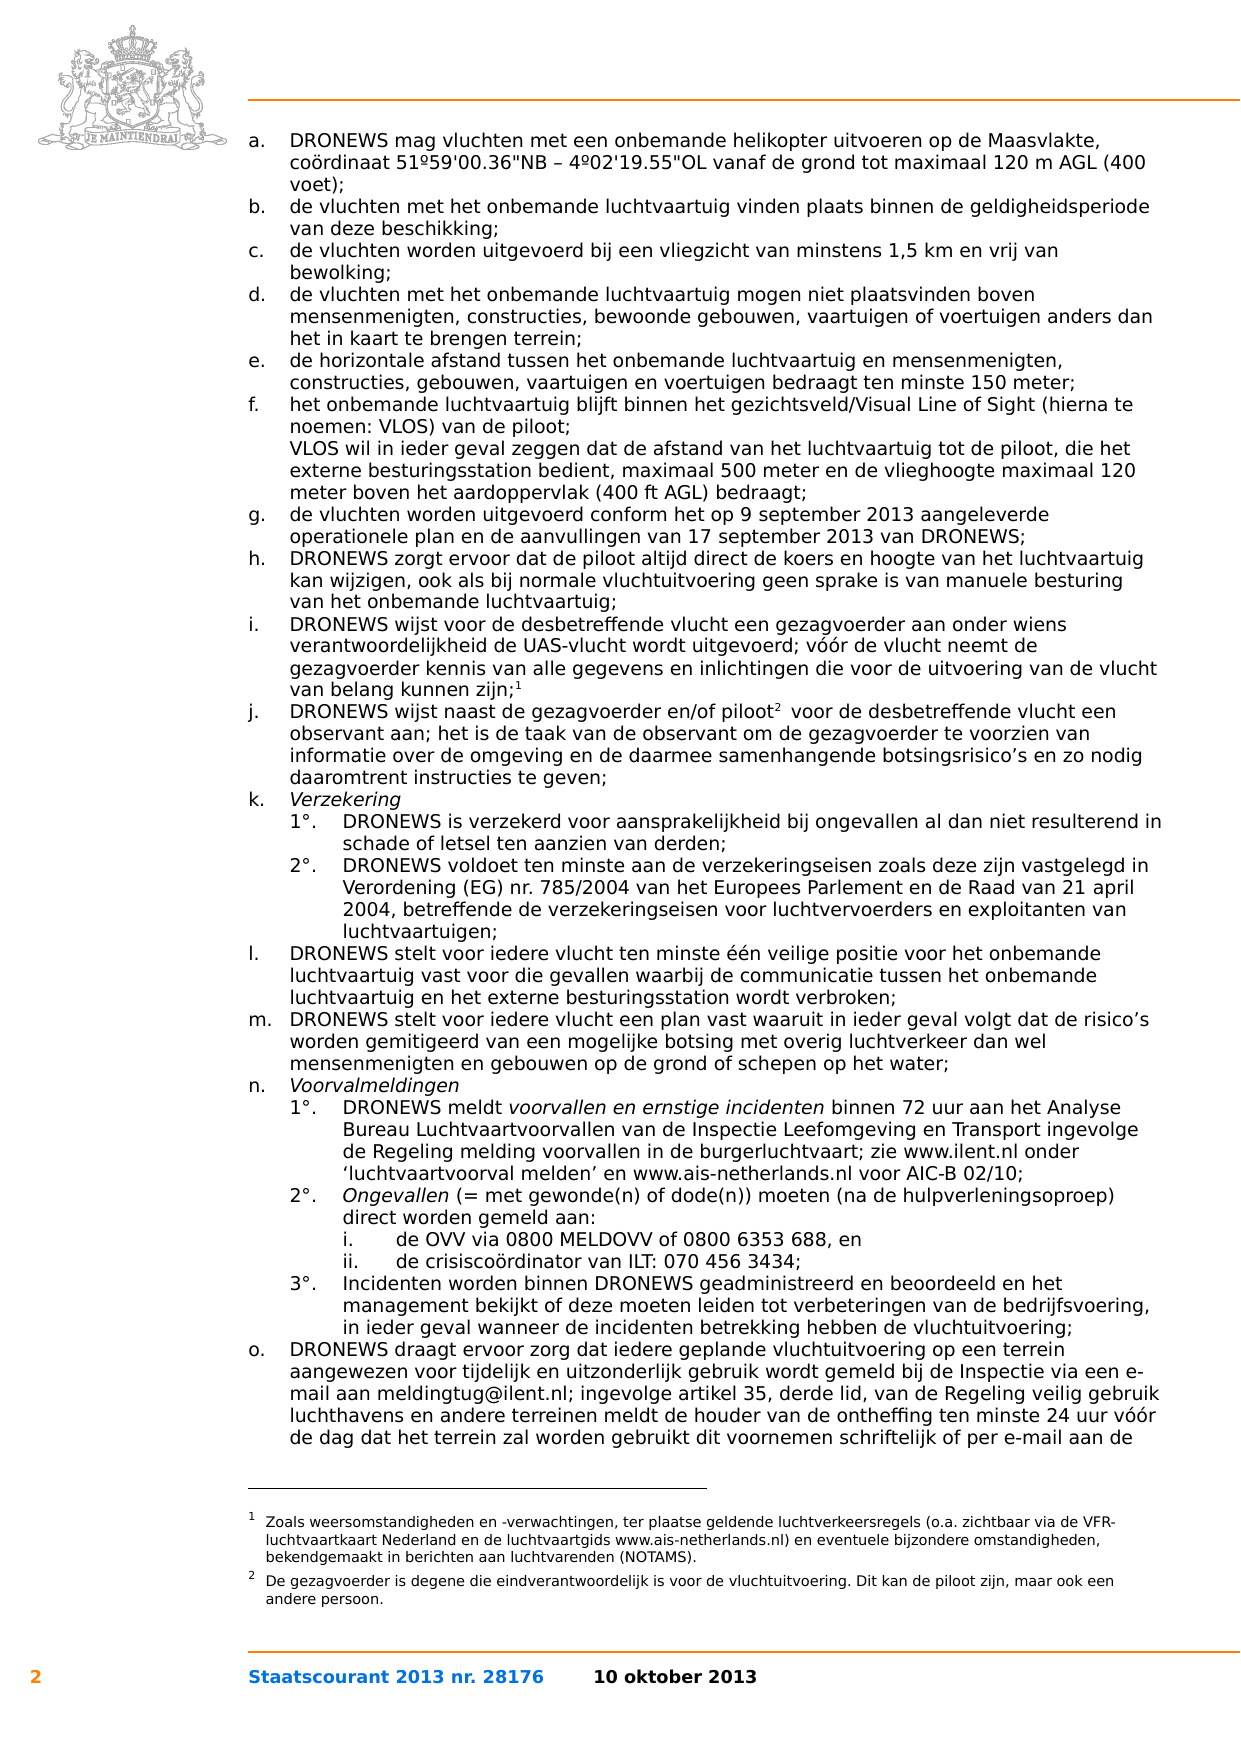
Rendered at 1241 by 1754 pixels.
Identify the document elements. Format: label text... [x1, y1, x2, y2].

text e. de horizontale afstand tussen het onbemande luchtvaartuig en mensenmenigten, constructies, gebouwen, vaartuigen en voertuigen bedraagt ten minste 150 meter; [248, 350, 1163, 394]
text 2°. Ongevallen (= met gewonde(n) of dode(n)) moeten (na de hulpverleningsoproep) direct worden gemeld aan: [289, 1185, 1163, 1229]
text 2°. DRONEWS voldoet ten minste aan de verzekeringseisen zoals deze zijn vastgelegd in Verordening (EG) nr. 785/2004 van het Europees Parlement en de Raad van 21 april 2004, betreffende de verzekeringseisen voor luchtvervoerders en exploitanten van luchtvaartuigen; [289, 855, 1163, 943]
text Zoals weersomstandigheden en -verwachtingen, ter plaatse geldende luchtverkeersregels (o.a. zichtbaar via de VFR-luchtvaartkaart Nederland en de luchtvaartgids www.ais-netherlands.nl) en eventuele bijzondere omstandigheden, bekendgemaakt in berichten aan luchtvarenden (NOTAMS). [248, 1510, 1163, 1566]
text 1°. DRONEWS is verzekerd voor aansprakelijkheid bij ongevallen al dan niet resulterend in schade of letsel ten aanzien van derden; [289, 811, 1163, 855]
text De gezagvoerder is degene die eindverantwoordelijk is voor de vluchtuitvoering. Dit kan de piloot zijn, maar ook een andere persoon. [248, 1569, 1163, 1608]
text n. Voorvalmeldingen [248, 1075, 1163, 1097]
text g. de vluchten worden uitgevoerd conform het op 9 september 2013 aangeleverde operationele plan en de aanvullingen van 17 september 2013 van DRONEWS; [248, 503, 1163, 547]
text c. de vluchten worden uitgevoerd bij een vliegzicht van minstens 1,5 km en vrij van bewolking; [248, 240, 1163, 284]
text k. Verzekering [248, 789, 1163, 811]
text l. DRONEWS stelt voor iedere vlucht ten minste één veilige positie voor het onbemande luchtvaartuig vast voor die gevallen waarbij de communicatie tussen het onbemande luchtvaartuig en het externe besturingsstation wordt verbroken; [248, 943, 1163, 1009]
text 3°. Incidenten worden binnen DRONEWS geadministreerd en beoordeeld en het management bekijkt of deze moeten leiden tot verbeteringen van de bedrijfsvoering, in ieder geval wanneer de incidenten betrekking hebben de vluchtuitvoering; [289, 1273, 1163, 1339]
text f. het onbemande luchtvaartuig blijft binnen het gezichtsveld/Visual Line of Sight (hierna te noemen: VLOS) van de piloot; [248, 394, 1163, 438]
text o. DRONEWS draagt ervoor zorg dat iedere geplande vluchtuitvoering op een terrein aangewezen voor tijdelijk en uitzonderlijk gebruik wordt gemeld bij de Inspectie via een e-mail aan meldingtug@ilent.nl; ingevolge artikel 35, derde lid, van de Regeling veilig gebruik luchthavens en andere terreinen meldt de houder van de ontheffing ten minste 24 uur vóór de dag dat het terrein zal worden gebruikt dit voornemen schriftelijk of per e-mail aan de [248, 1339, 1163, 1449]
text h. DRONEWS zorgt ervoor dat de piloot altijd direct de koers en hoogte van het luchtvaartuig kan wijzigen, ook als bij normale vluchtuitvoering geen sprake is van manuele besturing van het onbemande luchtvaartuig; [248, 547, 1163, 613]
text 1°. DRONEWS meldt voorvallen en ernstige incidenten binnen 72 uur aan het Analyse Bureau Luchtvaartvoorvallen van de Inspectie Leefomgeving en Transport ingevolge de Regeling melding voorvallen in de burgerluchtvaart; zie www.ilent.nl onder ‘luchtvaartvoorval melden’ en www.ais-netherlands.nl voor AIC-B 02/10; [289, 1097, 1163, 1185]
picture [38, 25, 227, 150]
text m. DRONEWS stelt voor iedere vlucht een plan vast waaruit in ieder geval volgt dat de risico’s worden gemitigeerd van een mogelijke botsing met overig luchtverkeer dan wel mensenmenigten en gebouwen op de grond of schepen op het water; [248, 1009, 1163, 1075]
text a. DRONEWS mag vluchten met een onbemande helikopter uitvoeren op de Maasvlakte, coördinaat 51º59'00.36"NB – 4º02'19.55"OL vanaf de grond tot maximaal 120 m AGL (400 voet); [248, 130, 1163, 196]
text d. de vluchten met het onbemande luchtvaartuig mogen niet plaatsvinden boven mensenmenigten, constructies, bewoonde gebouwen, vaartuigen of voertuigen anders dan het in kaart te brengen terrein; [248, 284, 1163, 350]
text i. DRONEWS wijst voor de desbetreffende vlucht een gezagvoerder aan onder wiens verantwoordelijkheid de UAS-vlucht wordt uitgevoerd; vóór de vlucht neemt de gezagvoerder kennis van alle gegevens en inlichtingen die voor de uitvoering van de vlucht van belang kunnen zijn; [248, 613, 1163, 701]
text i. de OVV via 0800 MELDOVV of 0800 6353 688, en [342, 1229, 1163, 1251]
text VLOS wil in ieder geval zeggen dat de afstand van het luchtvaartuig tot de piloot, die het externe besturingsstation bedient, maximaal 500 meter en de vlieghoogte maximaal 120 meter boven het aardoppervlak (400 ft AGL) bedraagt; [289, 438, 1163, 503]
text ii. de crisiscoördinator van ILT: 070 456 3434; [342, 1251, 1163, 1273]
text j. DRONEWS wijst naast de gezagvoerder en/of piloot voor de desbetreffende vlucht een observant aan; het is de taak van de observant om de gezagvoerder te voorzien van informatie over de omgeving en de daarmee samenhangende botsingsrisico’s en zo nodig daaromtrent instructies te geven; [248, 701, 1163, 789]
text b. de vluchten met het onbemande luchtvaartuig vinden plaats binnen de geldigheidsperiode van deze beschikking; [248, 196, 1163, 240]
